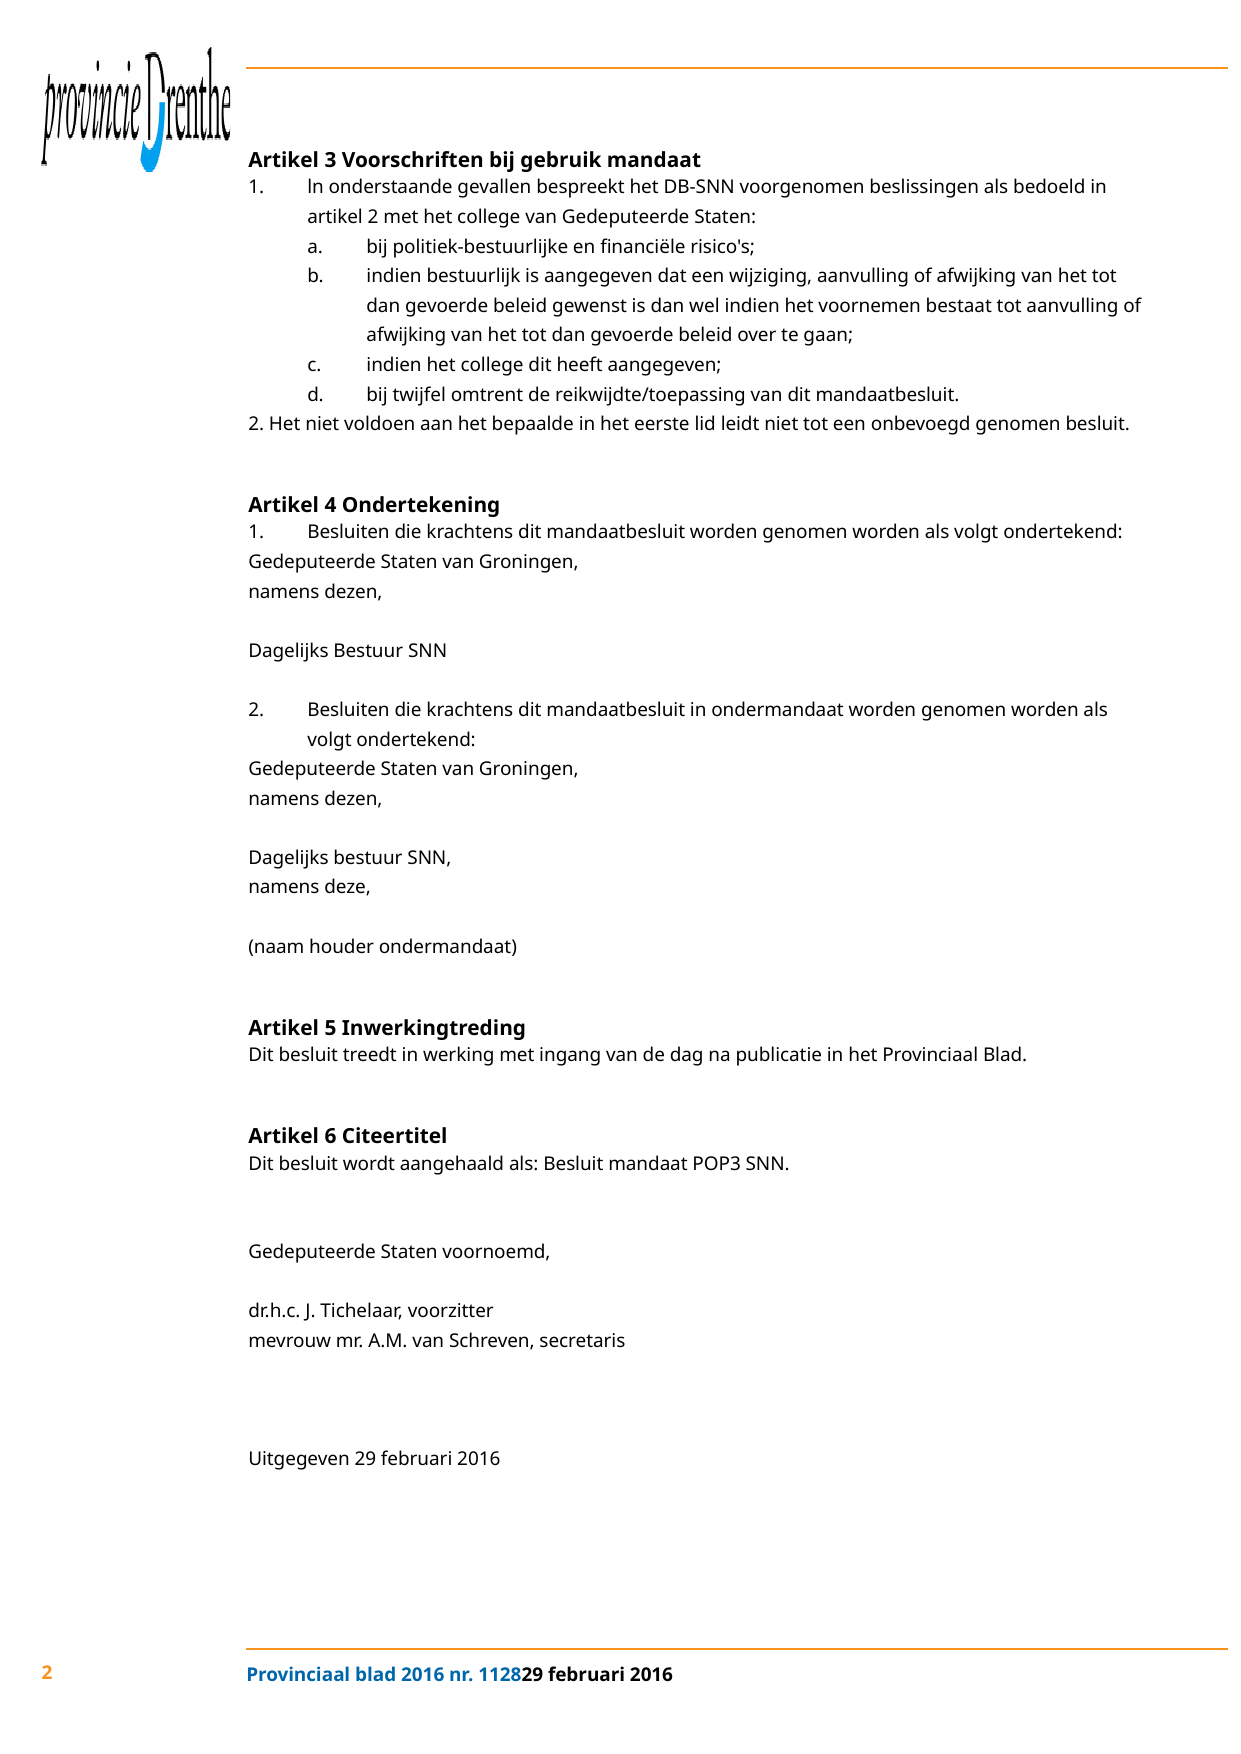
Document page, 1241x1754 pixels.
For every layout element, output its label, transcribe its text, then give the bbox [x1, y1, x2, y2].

text Artikel 6 Citeertitel [248, 1121, 1152, 1150]
text Gedeputeerde Staten van Groningen, [248, 755, 1152, 781]
list bij politiek-bestuurlijke en financiële risico's; [307, 233, 1152, 258]
text Gedeputeerde Staten van Groningen, [248, 548, 1152, 574]
list Besluiten die krachtens dit mandaatbesluit worden genomen worden als volgt ondertekend: [248, 519, 1152, 544]
text Gedeputeerde Staten voornoemd, [248, 1238, 1152, 1264]
text Dit besluit treedt in werking met ingang van de dag na publicatie in het Provinciaal Blad. [248, 1041, 1152, 1067]
text mevrouw mr. A.M. van Schreven, secretaris [248, 1327, 1152, 1353]
text Dit besluit wordt aangehaald als: Besluit mandaat POP3 SNN. [248, 1150, 1152, 1176]
text namens dezen, [248, 578, 1152, 604]
text Dagelijks Bestuur SNN [248, 637, 1152, 663]
text Artikel 5 Inwerkingtreding [248, 1013, 1152, 1041]
list Besluiten die krachtens dit mandaatbesluit in ondermandaat worden genomen worden als volgt ondertekend: [248, 696, 1152, 752]
text dr.h.c. J. Tichelaar, voorzitter [248, 1298, 1152, 1323]
list indien het college dit heeft aangegeven; [307, 351, 1152, 377]
text namens deze, [248, 874, 1152, 899]
text Dagelijks bestuur SNN, [248, 844, 1152, 870]
list bij twijfel omtrent de reikwijdte/toepassing van dit mandaatbesluit. [307, 381, 1152, 406]
text namens dezen, [248, 785, 1152, 811]
list ln onderstaande gevallen bespreekt het DB-SNN voorgenomen beslissingen als bedoeld in artikel 2 met het college van Gedeputeerde Staten: [248, 174, 1152, 229]
text 2. Het niet voldoen aan het bepaalde in het eerste lid leidt niet tot een onbevoegd genomen besluit. [248, 410, 1152, 436]
text Artikel 3 Voorschriften bij gebruik mandaat [248, 145, 1152, 174]
list indien bestuurlijk is aangegeven dat een wijziging, aanvulling of afwijking van het tot dan gevoerde beleid gewenst is dan wel indien het voornemen bestaat tot aanvulling of afwijking van het tot dan gevoerde beleid over te gaan; [307, 262, 1152, 347]
picture [41, 47, 231, 172]
text Uitgegeven 29 februari 2016 [248, 1446, 1152, 1471]
text (naam houder ondermandaat) [248, 933, 1152, 959]
text Artikel 4 Ondertekening [248, 490, 1152, 519]
